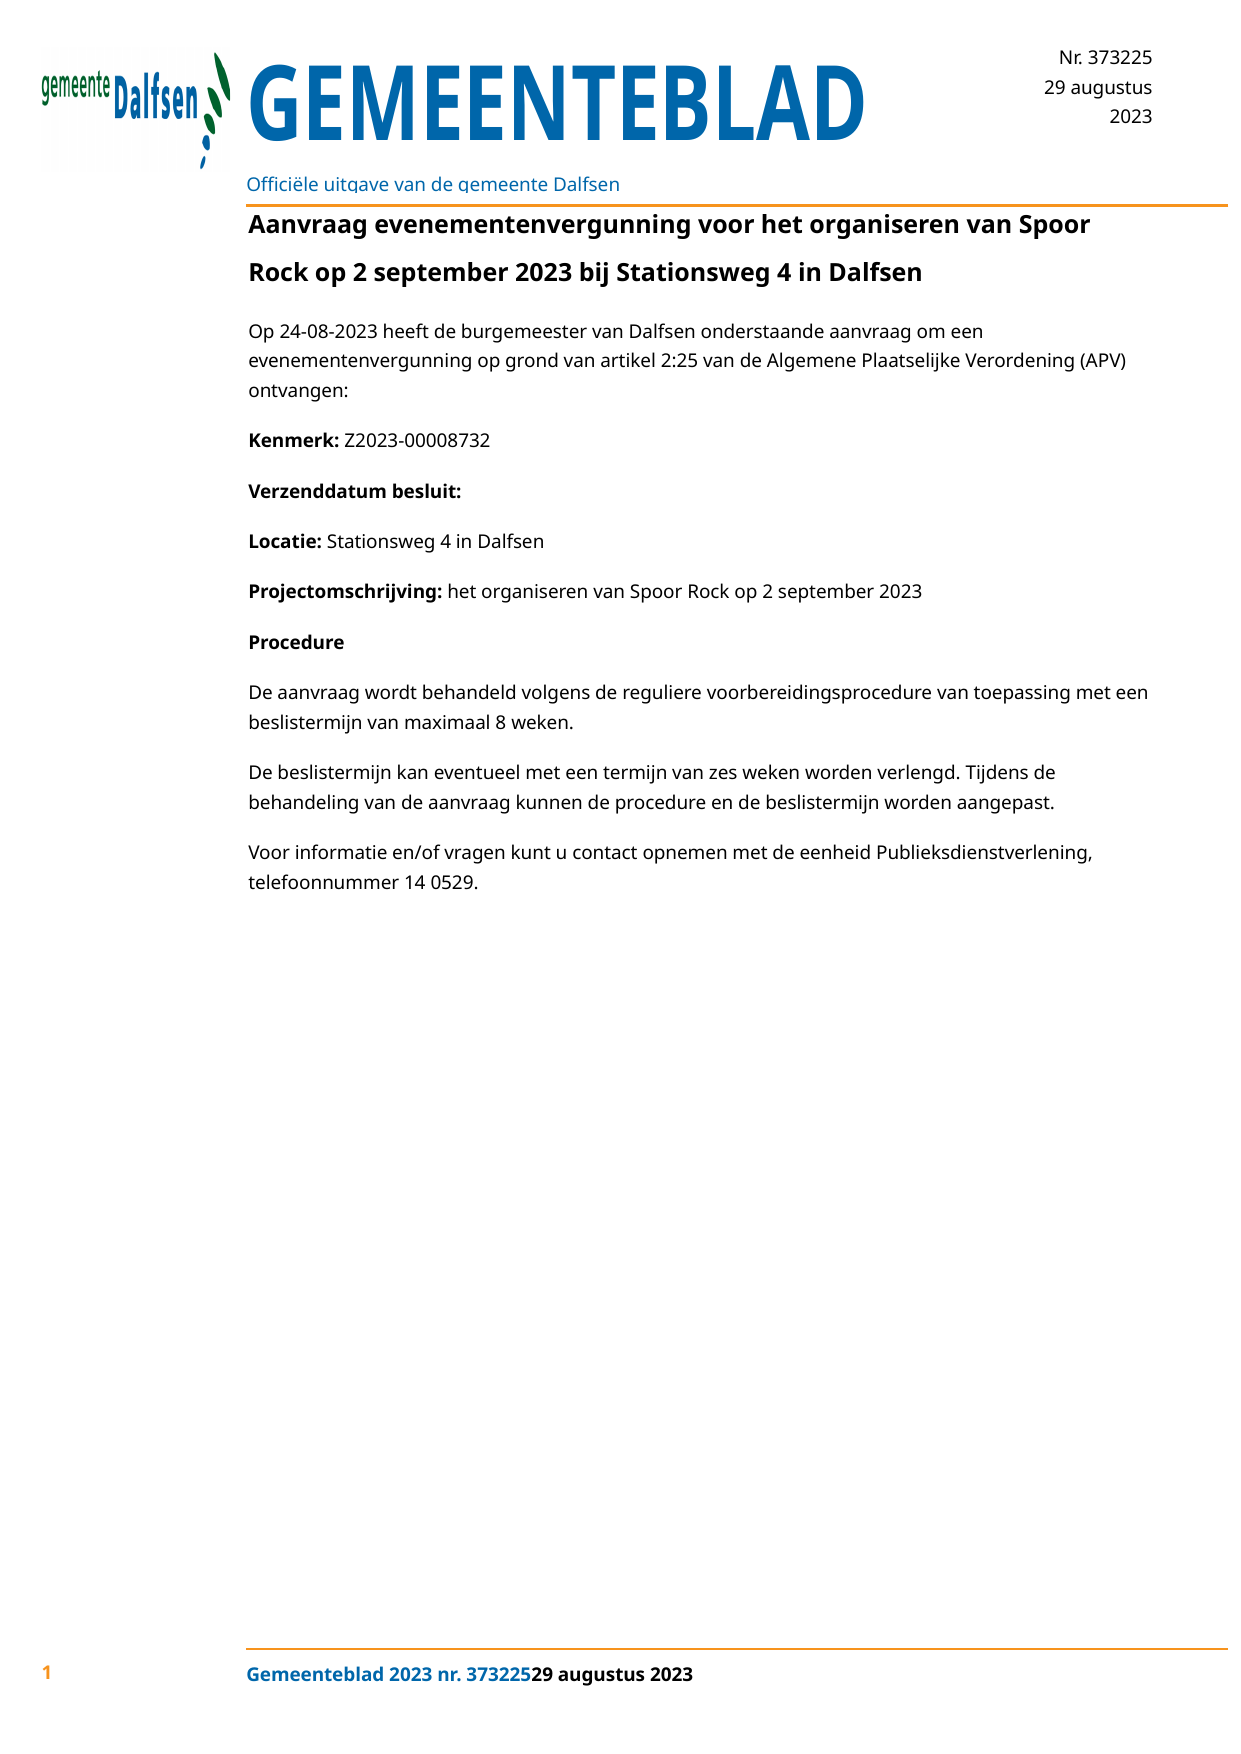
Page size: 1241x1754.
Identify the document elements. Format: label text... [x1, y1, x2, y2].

text Verzenddatum besluit: [248, 478, 1152, 504]
text Projectomschrijving: het organiseren van Spoor Rock op 2 september 2023 [248, 579, 1152, 604]
picture [41, 47, 231, 172]
text Op 24-08-2023 heeft de burgemeester van Dalfsen onderstaande aanvraag om een evenementenvergunning op grond van artikel 2:25 van de Algemene Plaatselijke Verordening (APV) ontvangen: [248, 318, 1152, 403]
text Voor informatie en/of vragen kunt u contact opnemen met de eenheid Publieksdienstverlening, telefoonnummer 14 0529. [248, 839, 1152, 895]
text Kenmerk: Z2023-00008732 [248, 427, 1152, 453]
text Procedure [248, 629, 1152, 655]
text Aanvraag evenementenvergunning voor het organiseren van Spoor Rock op 2 september 2023 bij Stationsweg 4 in Dalfsen [248, 207, 1152, 288]
text De beslistermijn kan eventueel met een termijn van zes weken worden verlengd. Tijdens de behandeling van de aanvraag kunnen de procedure en de beslistermijn worden aangepast. [248, 759, 1152, 815]
text De aanvraag wordt behandeld volgens de reguliere voorbereidingsprocedure van toepassing met een beslistermijn van maximaal 8 weken. [248, 679, 1152, 735]
text Locatie: Stationsweg 4 in Dalfsen [248, 528, 1152, 554]
